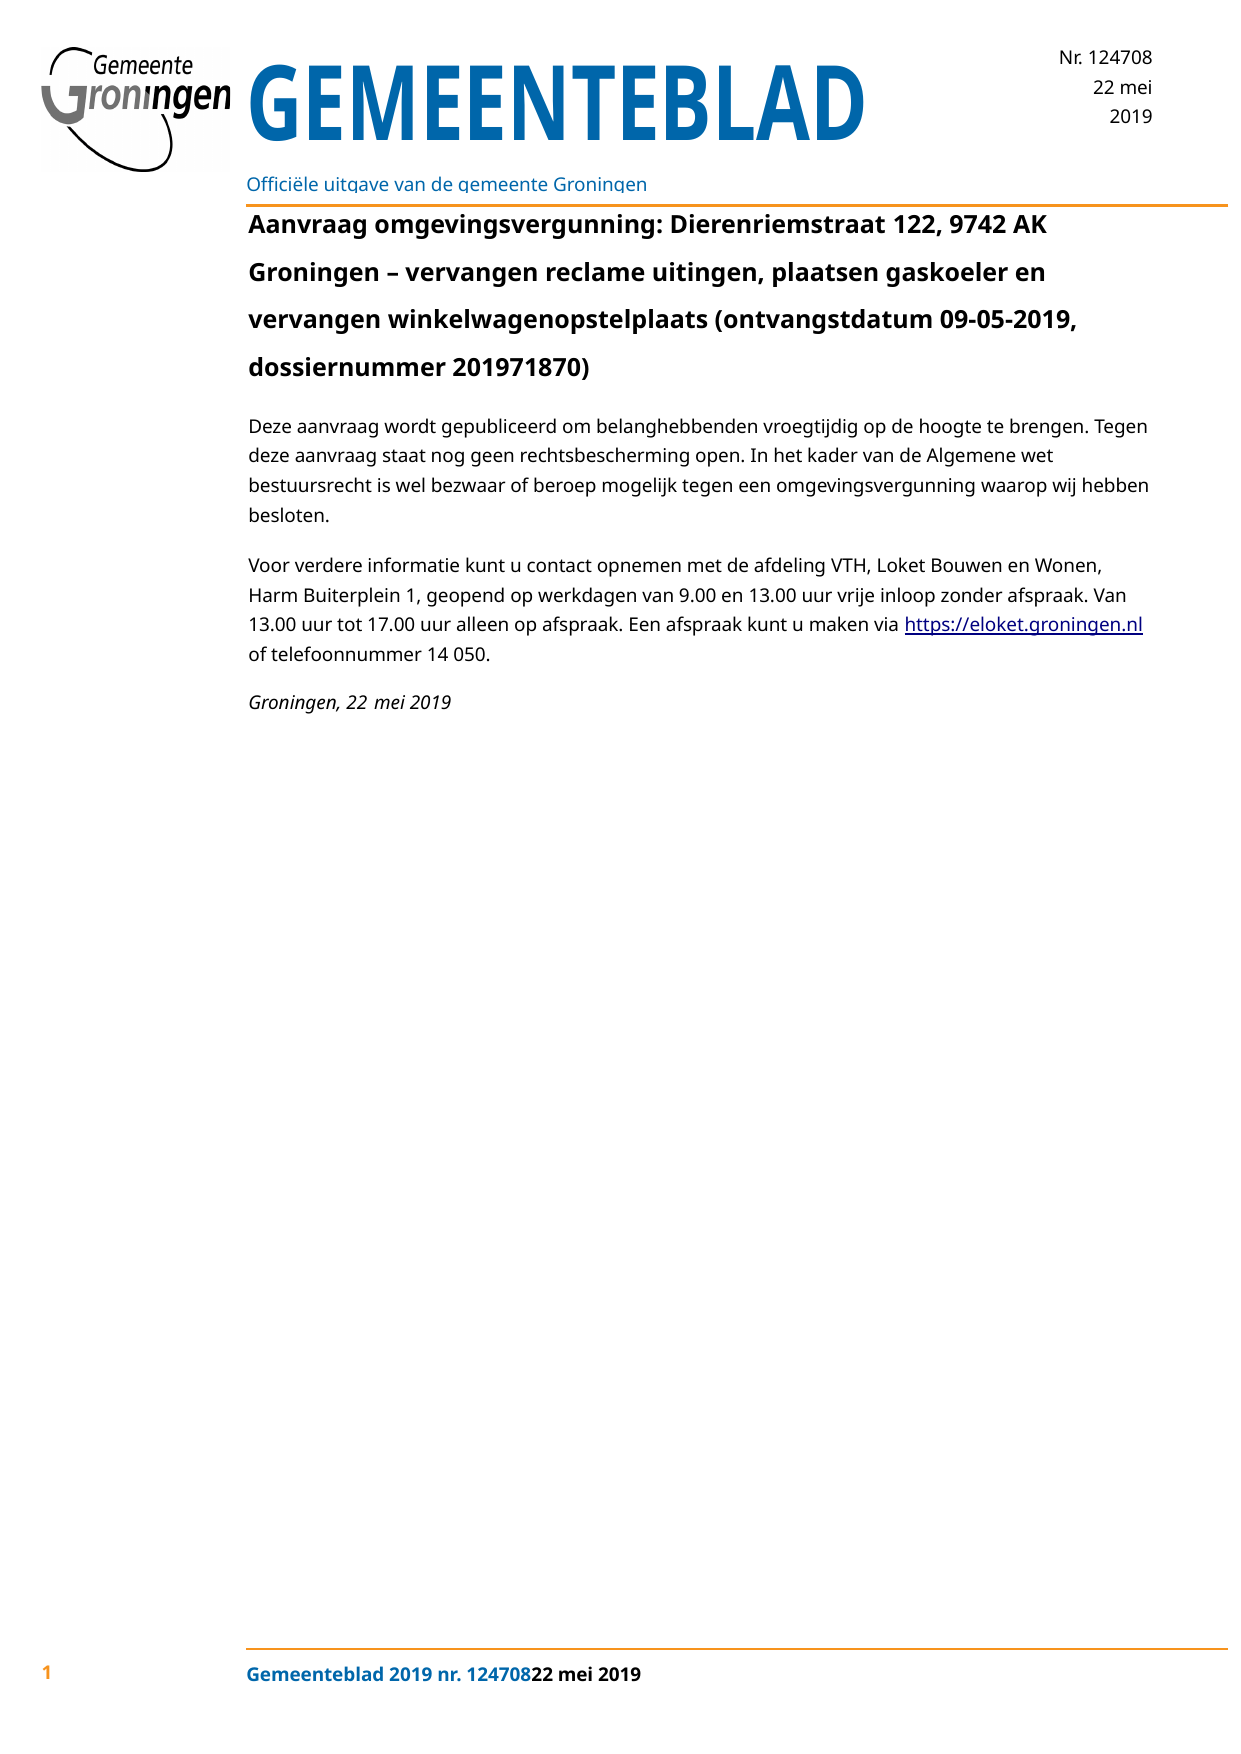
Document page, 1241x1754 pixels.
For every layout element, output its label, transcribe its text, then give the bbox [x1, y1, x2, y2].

text Aanvraag omgevingsvergunning: Dierenriemstraat 122, 9742 AK Groningen – vervangen reclame uitingen, plaatsen gaskoeler en vervangen winkelwagenopstelplaats (ontvangstdatum 09-05-2019, dossiernummer 201971870) [248, 207, 1152, 384]
text Groningen, 22 mei 2019 [248, 689, 1152, 714]
text Voor verdere informatie kunt u contact opnemen met de afdeling VTH, Loket Bouwen en Wonen, Harm Buiterplein 1, geopend op werkdagen van 9.00 en 13.00 uur vrije inloop zonder afspraak. Van 13.00 uur tot 17.00 uur alleen op afspraak. Een afspraak kunt u maken via https://eloket.groningen.nl of telefoonnummer 14 050. [248, 552, 1152, 667]
text Deze aanvraag wordt gepubliceerd om belanghebbenden vroegtijdig op de hoogte te brengen. Tegen deze aanvraag staat nog geen rechtsbescherming open. In het kader van de Algemene wet bestuursrecht is wel bezwaar of beroep mogelijk tegen een omgevingsvergunning waarop wij hebben besloten. [248, 413, 1152, 528]
picture [41, 47, 231, 172]
